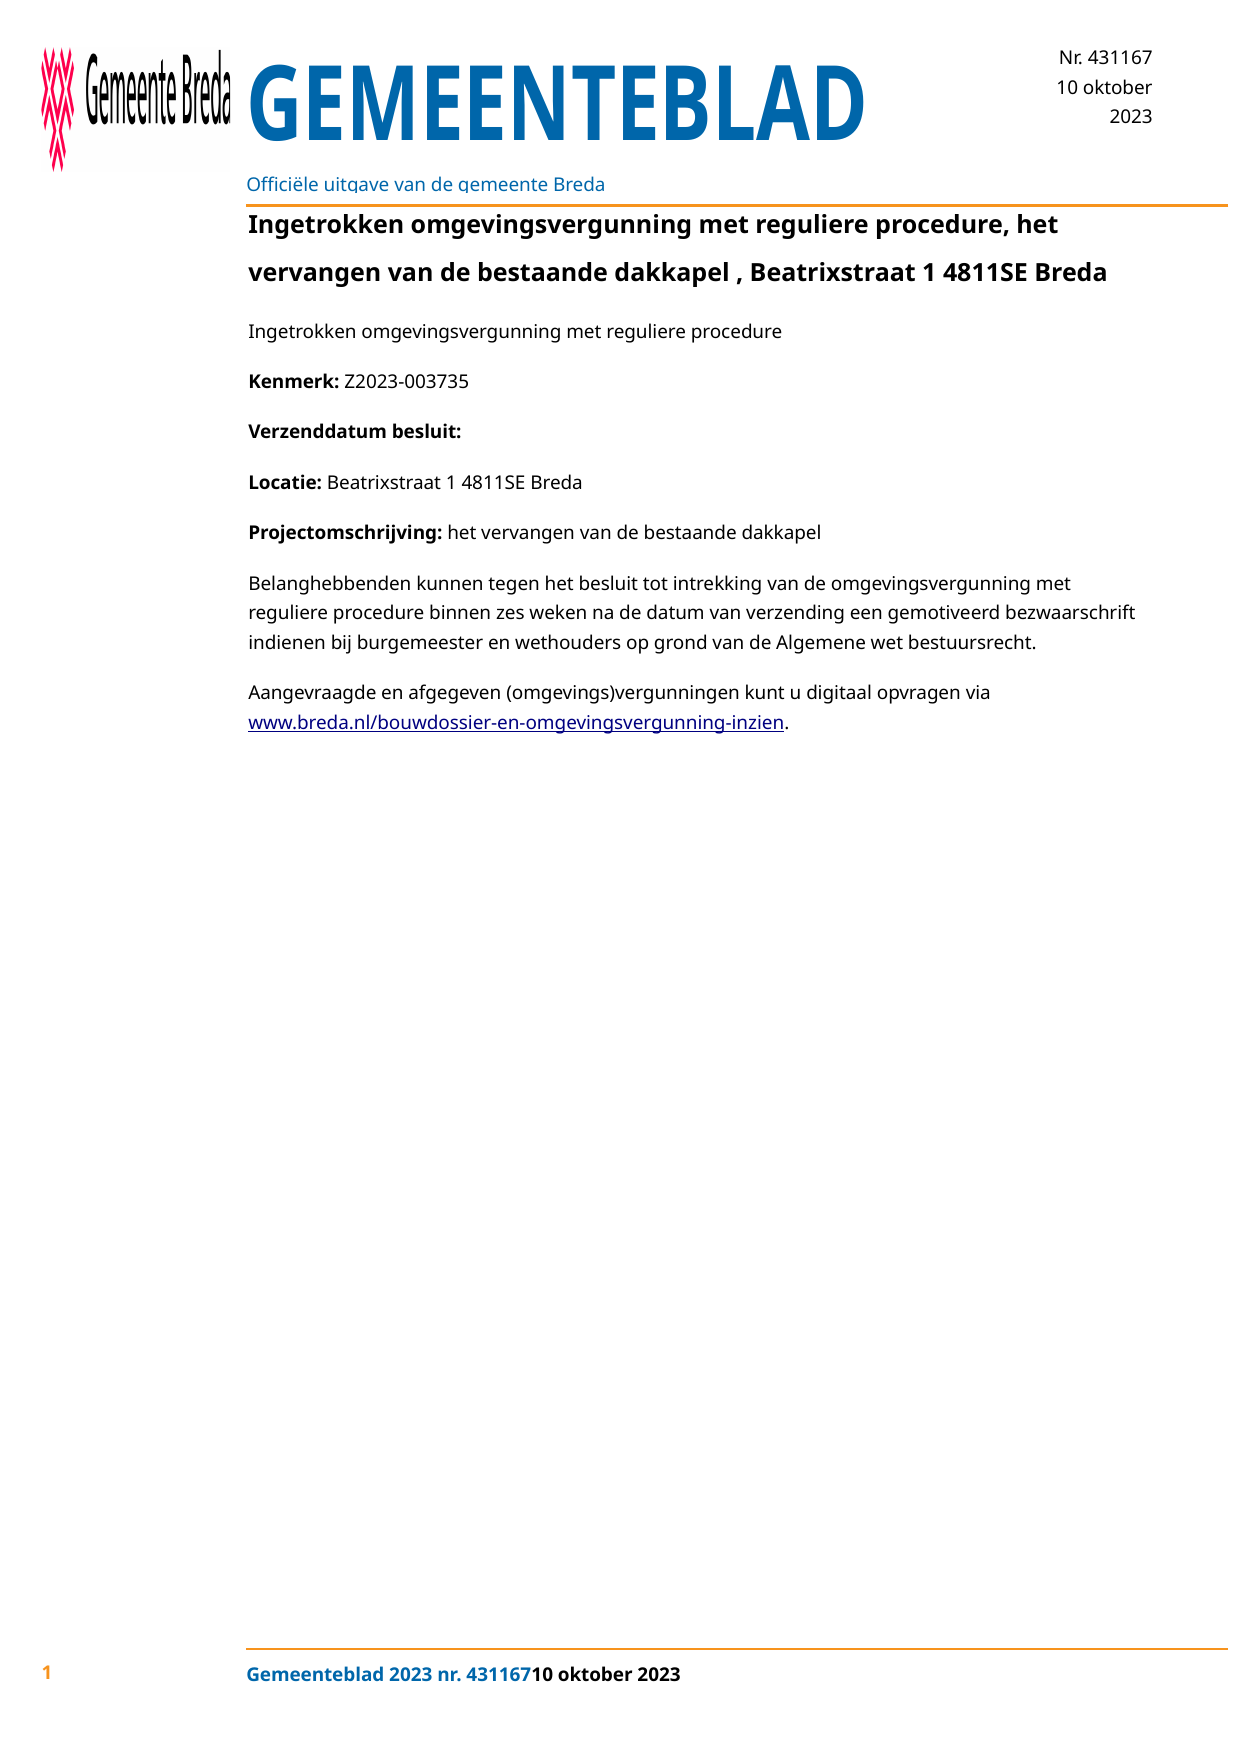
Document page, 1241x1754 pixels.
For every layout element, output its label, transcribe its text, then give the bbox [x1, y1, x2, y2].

text Belanghebbenden kunnen tegen het besluit tot intrekking van de omgevingsvergunning met reguliere procedure binnen zes weken na de datum van verzending een gemotiveerd bezwaarschrift indienen bij burgemeester en wethouders op grond van de Algemene wet bestuursrecht. [248, 570, 1152, 655]
text Ingetrokken omgevingsvergunning met reguliere procedure, het vervangen van de bestaande dakkapel , Beatrixstraat 1 4811SE Breda [248, 207, 1152, 288]
text Locatie: Beatrixstraat 1 4811SE Breda [248, 469, 1152, 495]
text Kenmerk: Z2023-003735 [248, 368, 1152, 394]
text Ingetrokken omgevingsvergunning met reguliere procedure [248, 318, 1152, 344]
text Verzenddatum besluit: [248, 419, 1152, 444]
text Aangevraagde en afgegeven (omgevings)vergunningen kunt u digitaal opvragen via www.breda.nl/bouwdossier-en-omgevingsvergunning-inzien. [248, 679, 1152, 735]
picture [41, 47, 231, 172]
text Projectomschrijving: het vervangen van de bestaande dakkapel [248, 519, 1152, 545]
